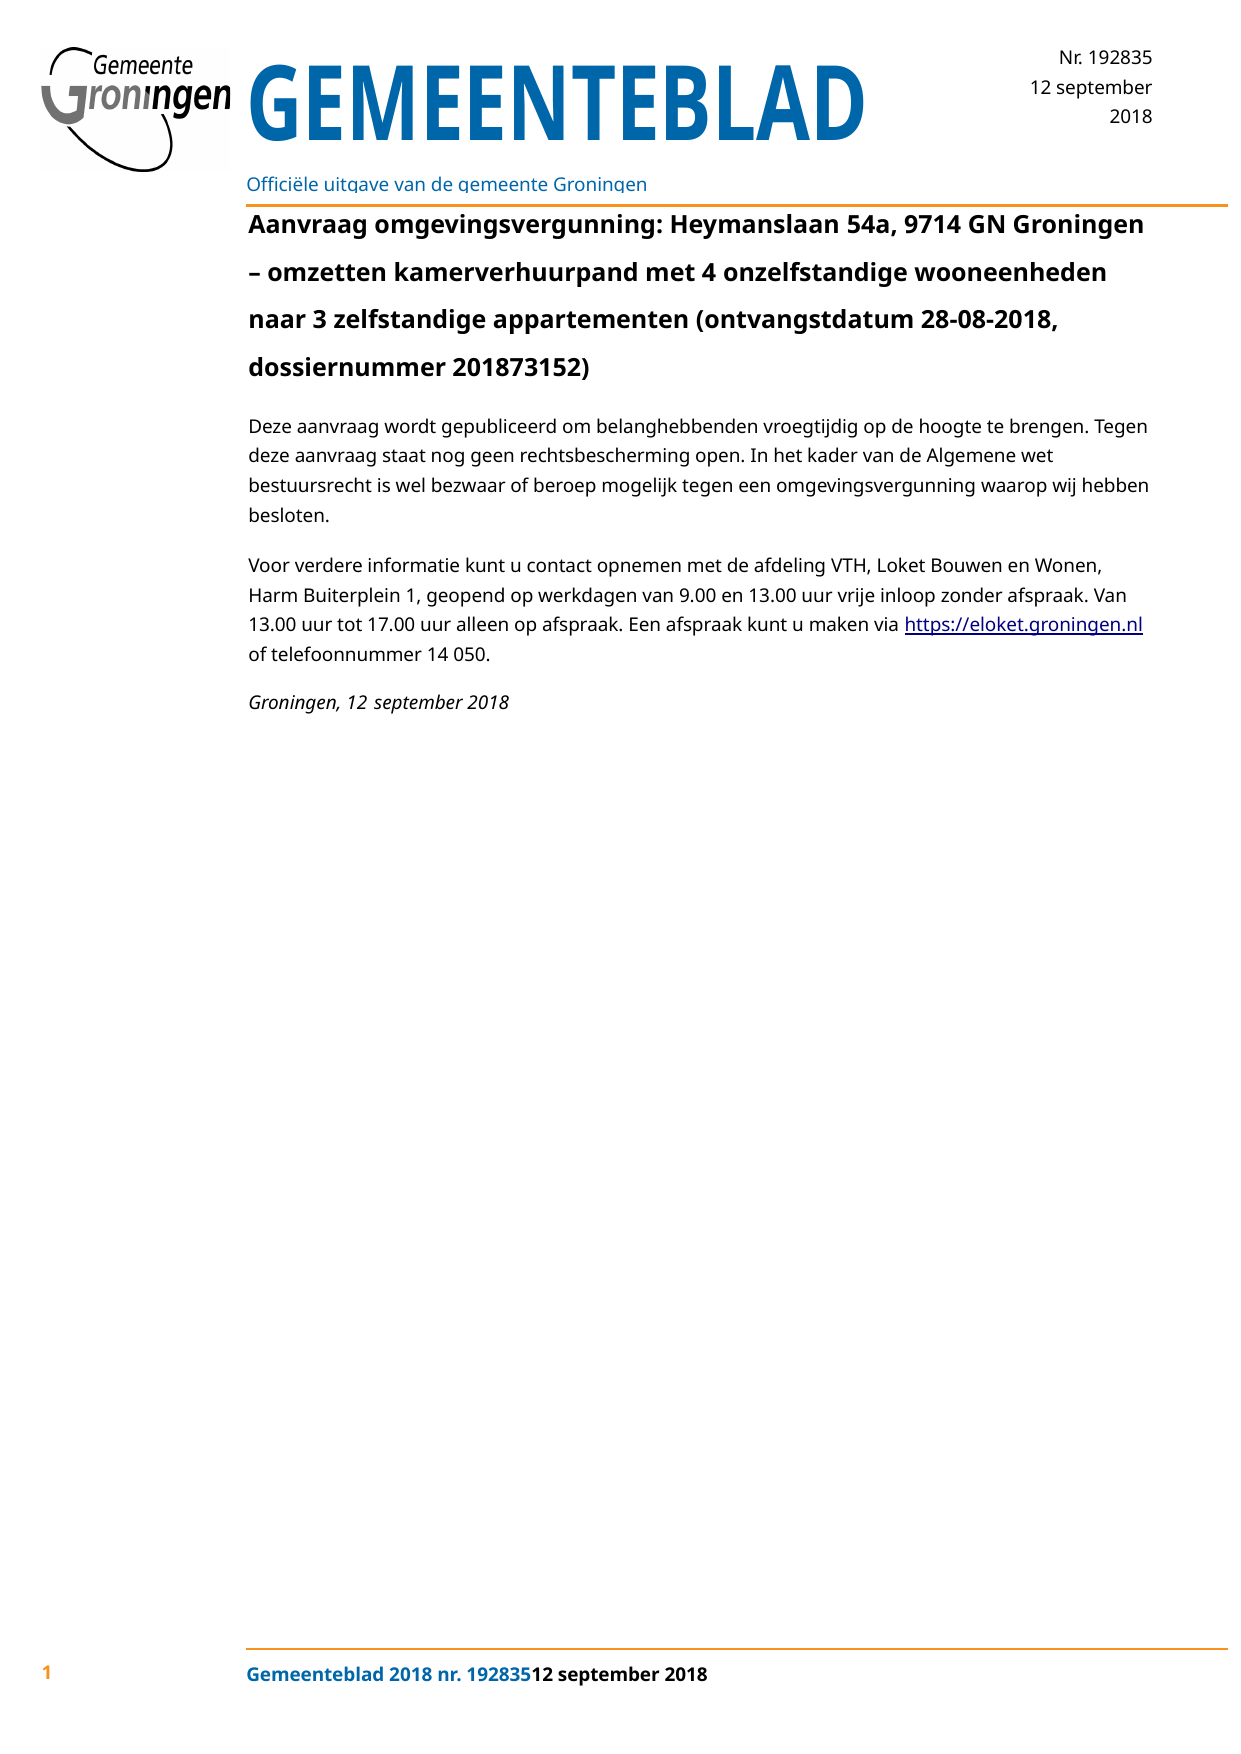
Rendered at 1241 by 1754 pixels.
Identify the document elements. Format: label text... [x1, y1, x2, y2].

text Groningen, 12 september 2018 [248, 689, 1152, 714]
picture [41, 47, 231, 172]
text Deze aanvraag wordt gepubliceerd om belanghebbenden vroegtijdig op de hoogte te brengen. Tegen deze aanvraag staat nog geen rechtsbescherming open. In het kader van de Algemene wet bestuursrecht is wel bezwaar of beroep mogelijk tegen een omgevingsvergunning waarop wij hebben besloten. [248, 413, 1152, 528]
text Voor verdere informatie kunt u contact opnemen met de afdeling VTH, Loket Bouwen en Wonen, Harm Buiterplein 1, geopend op werkdagen van 9.00 en 13.00 uur vrije inloop zonder afspraak. Van 13.00 uur tot 17.00 uur alleen op afspraak. Een afspraak kunt u maken via https://eloket.groningen.nl of telefoonnummer 14 050. [248, 552, 1152, 667]
text Aanvraag omgevingsvergunning: Heymanslaan 54a, 9714 GN Groningen – omzetten kamerverhuurpand met 4 onzelfstandige wooneenheden naar 3 zelfstandige appartementen (ontvangstdatum 28-08-2018, dossiernummer 201873152) [248, 207, 1152, 384]
